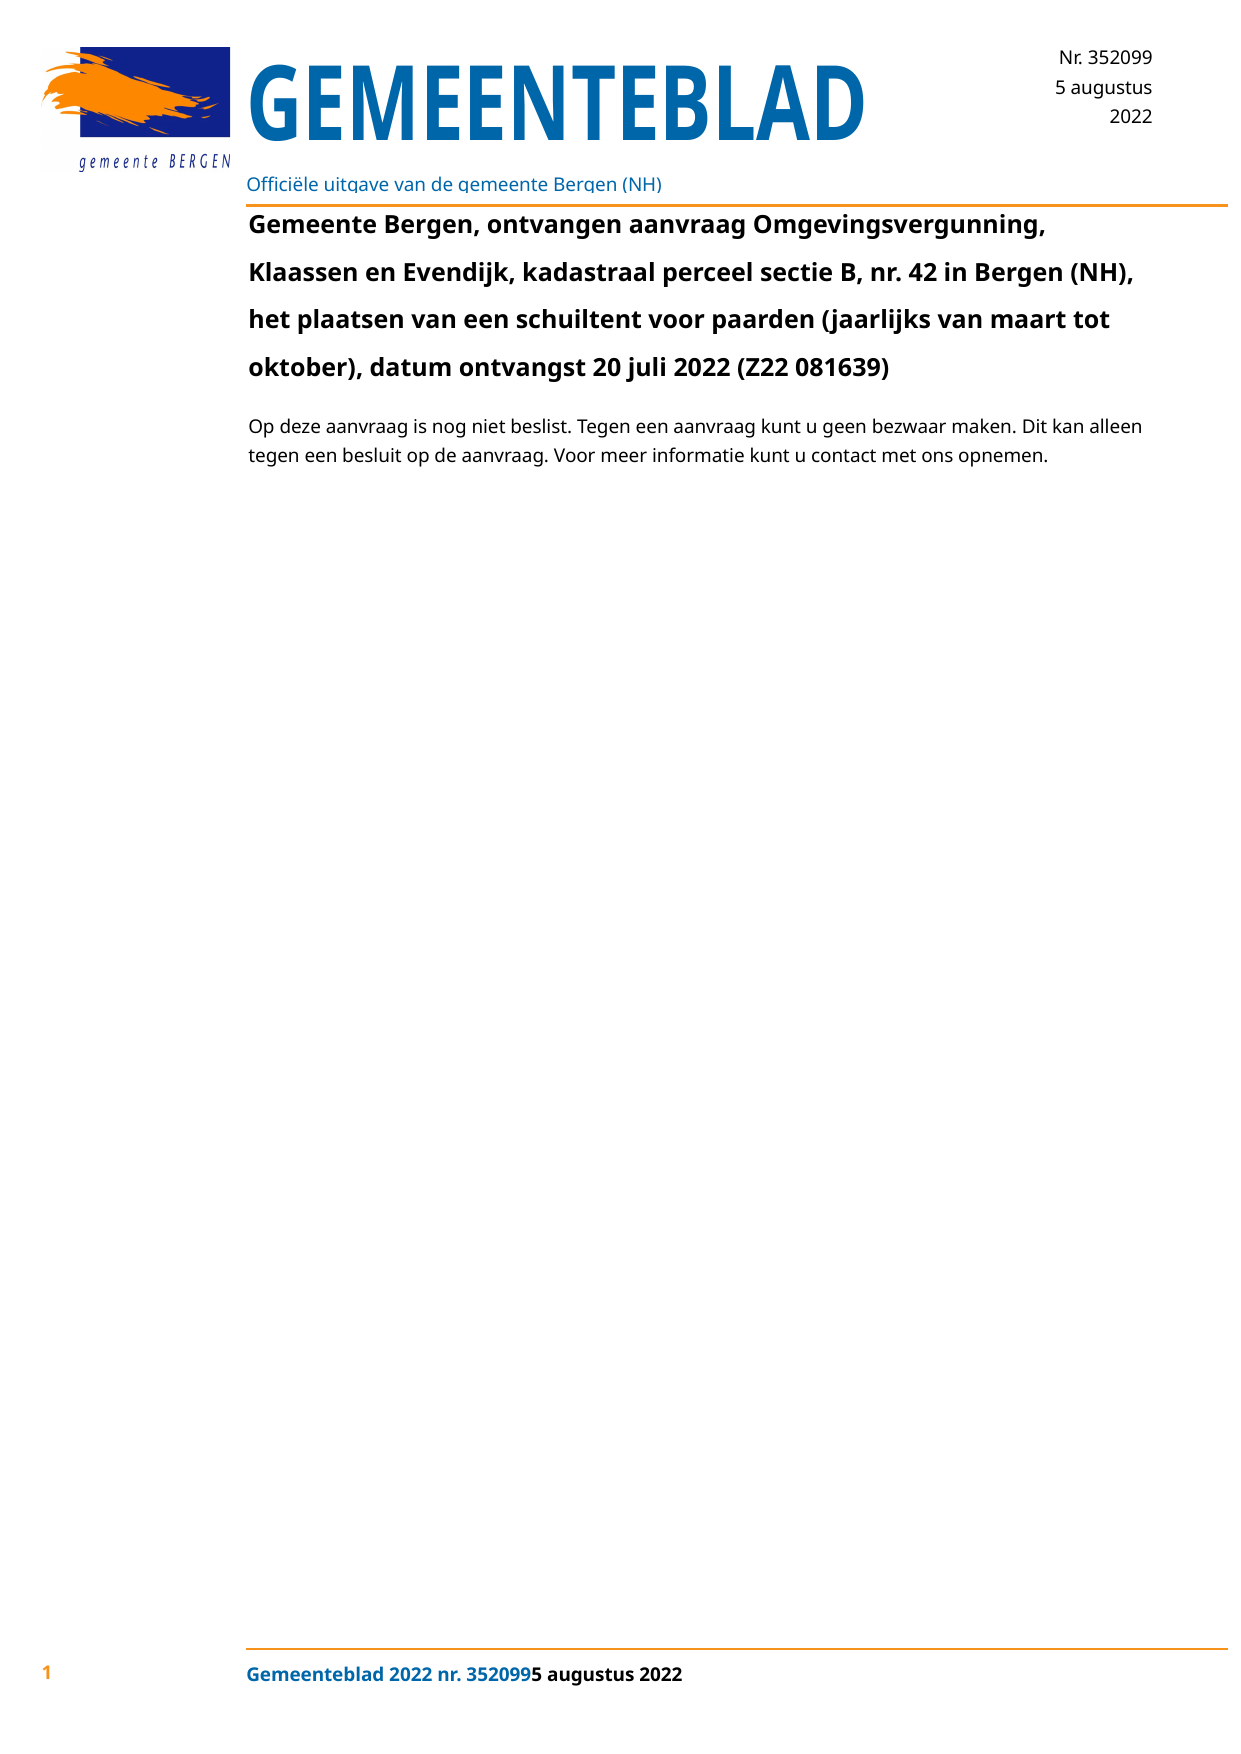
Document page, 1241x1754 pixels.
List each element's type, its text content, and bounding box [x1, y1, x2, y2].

text Op deze aanvraag is nog niet beslist. Tegen een aanvraag kunt u geen bezwaar maken. Dit kan alleen tegen een besluit op de aanvraag. Voor meer informatie kunt u contact met ons opnemen. [248, 413, 1152, 468]
text Gemeente Bergen, ontvangen aanvraag Omgevingsvergunning, Klaassen en Evendijk, kadastraal perceel sectie B, nr. 42 in Bergen (NH), het plaatsen van een schuiltent voor paarden (jaarlijks van maart tot oktober), datum ontvangst 20 juli 2022 (Z22 081639) [248, 207, 1152, 384]
picture [41, 47, 231, 172]
